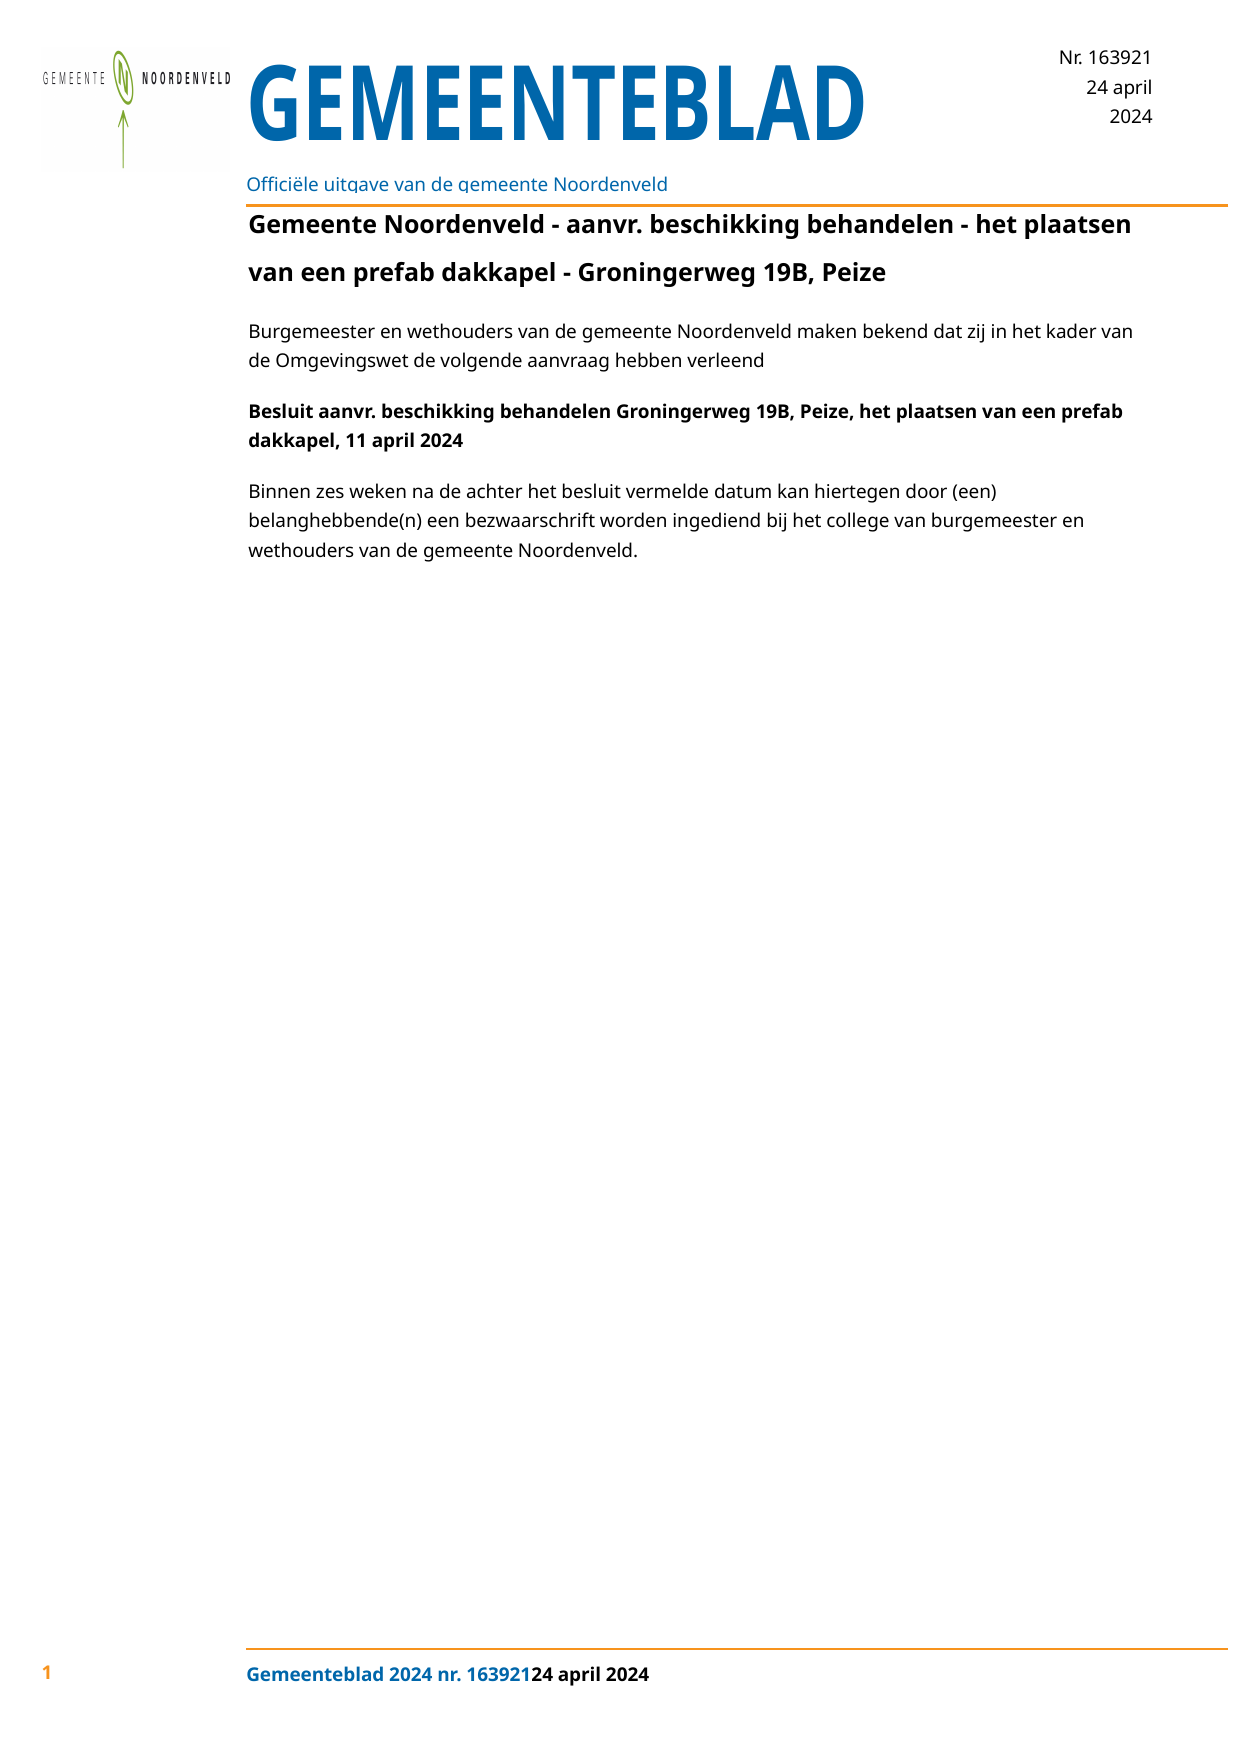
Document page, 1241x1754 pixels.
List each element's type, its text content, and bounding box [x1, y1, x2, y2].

text Burgemeester en wethouders van de gemeente Noordenveld maken bekend dat zij in het kader van de Omgevingswet de volgende aanvraag hebben verleend [248, 318, 1152, 373]
text Binnen zes weken na de achter het besluit vermelde datum kan hiertegen door (een) belanghebbende(n) een bezwaarschrift worden ingediend bij het college van burgemeester en wethouders van de gemeente Noordenveld. [248, 478, 1152, 563]
text Besluit aanvr. beschikking behandelen Groningerweg 19B, Peize, het plaatsen van een prefab dakkapel, 11 april 2024 [248, 398, 1152, 453]
text Gemeente Noordenveld - aanvr. beschikking behandelen - het plaatsen van een prefab dakkapel - Groningerweg 19B, Peize [248, 207, 1152, 288]
picture [41, 47, 231, 172]
